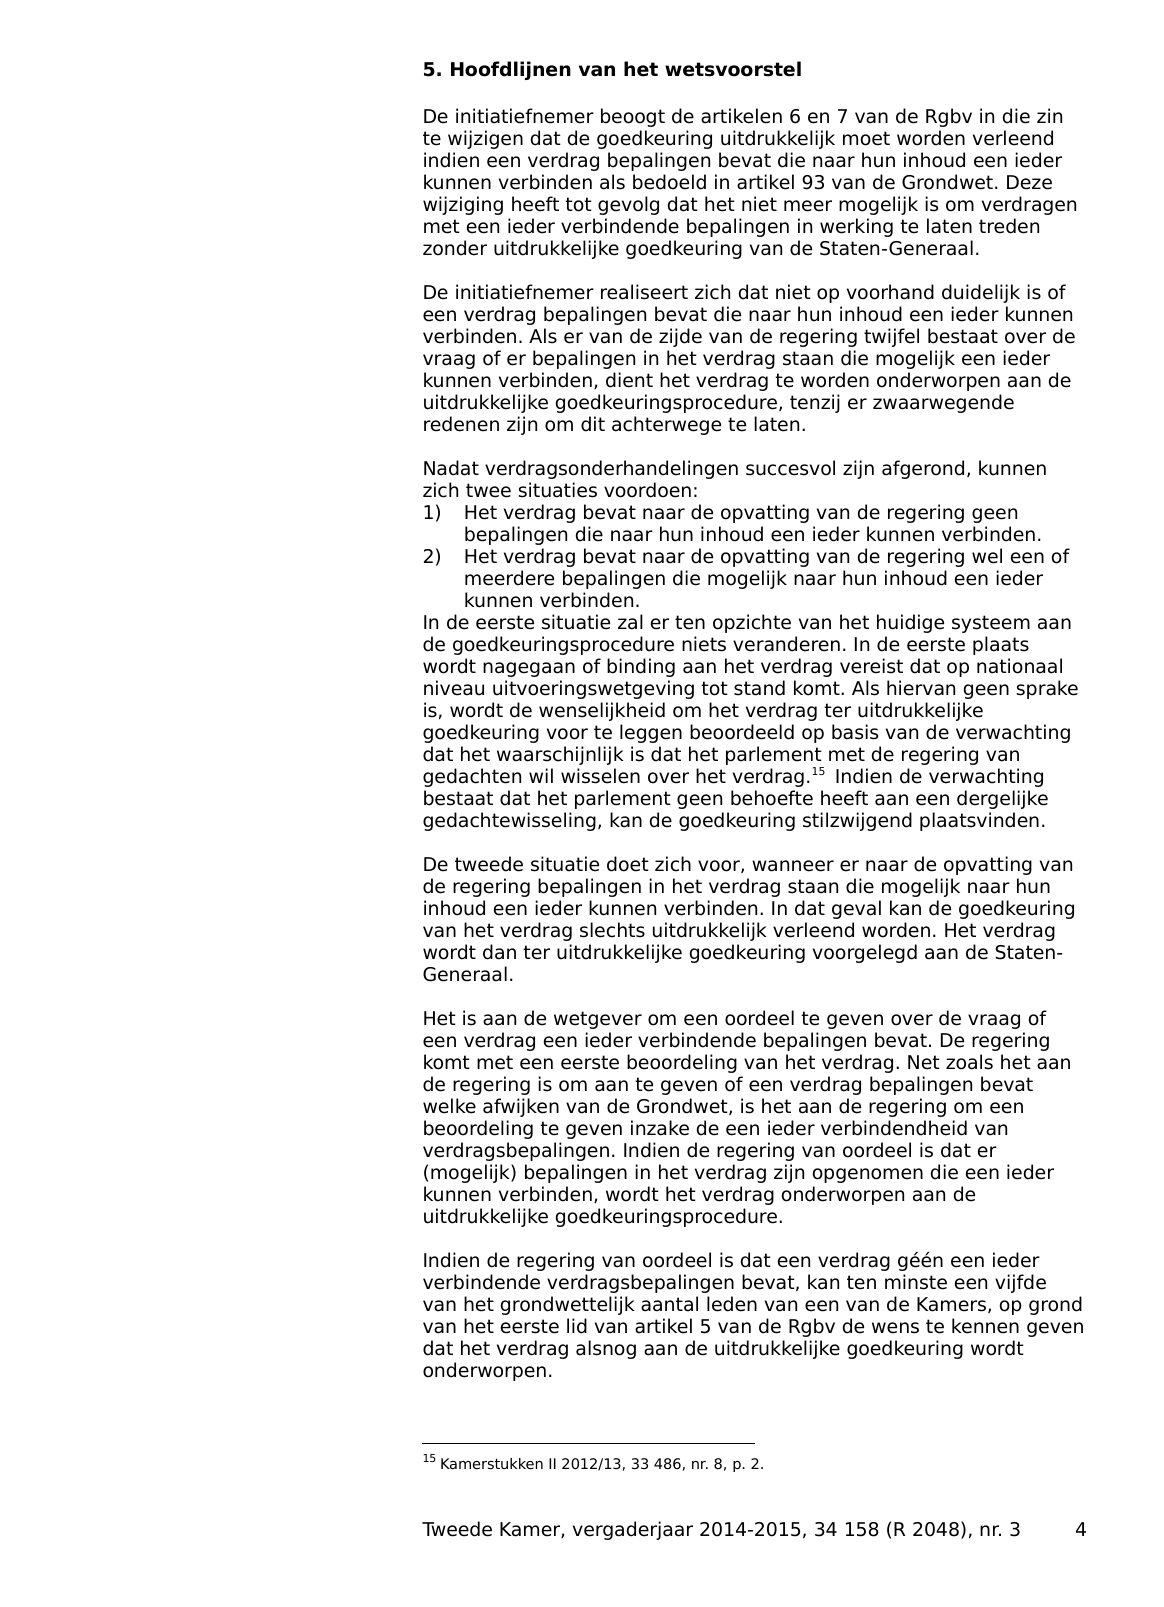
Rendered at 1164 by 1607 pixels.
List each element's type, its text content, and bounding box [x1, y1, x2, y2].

text In de eerste situatie zal er ten opzichte van het huidige systeem aan de goedkeuringsprocedure niets veranderen. In de eerste plaats wordt nagegaan of binding aan het verdrag vereist dat op nationaal niveau uitvoeringswetgeving tot stand komt. Als hiervan geen sprake is, wordt de wenselijkheid om het verdrag ter uitdrukkelijke goedkeuring voor te leggen beoordeeld op basis van de verwachting dat het waarschijnlijk is dat het parlement met de regering van gedachten wil wisselen over het verdrag. Indien de verwachting bestaat dat het parlement geen behoefte heeft aan een dergelijke gedachtewisseling, kan de goedkeuring stilzwijgend plaatsvinden. [422, 612, 1087, 832]
text Kamerstukken II 2012/13, 33 486, nr. 8, p. 2. [422, 1452, 1087, 1474]
text Het is aan de wetgever om een oordeel te geven over de vraag of een verdrag een ieder verbindende bepalingen bevat. De regering komt met een eerste beoordeling van het verdrag. Net zoals het aan de regering is om aan te geven of een verdrag bepalingen bevat welke afwijken van de Grondwet, is het aan de regering om een beoordeling te geven inzake de een ieder verbindendheid van verdragsbepalingen. Indien de regering van oordeel is dat er (mogelijk) bepalingen in het verdrag zijn opgenomen die een ieder kunnen verbinden, wordt het verdrag onderworpen aan de uitdrukkelijke goedkeuringsprocedure. [422, 1008, 1087, 1228]
text 1) Het verdrag bevat naar de opvatting van de regering geen bepalingen die naar hun inhoud een ieder kunnen verbinden. [422, 502, 1087, 546]
text De tweede situatie doet zich voor, wanneer er naar de opvatting van de regering bepalingen in het verdrag staan die mogelijk naar hun inhoud een ieder kunnen verbinden. In dat geval kan de goedkeuring van het verdrag slechts uitdrukkelijk verleend worden. Het verdrag wordt dan ter uitdrukkelijke goedkeuring voorgelegd aan de Staten-Generaal. [422, 854, 1087, 986]
text Nadat verdragsonderhandelingen succesvol zijn afgerond, kunnen zich twee situaties voordoen: [422, 458, 1087, 502]
subtitle 5. Hoofdlijnen van het wetsvoorstel [422, 59, 1087, 81]
text Indien de regering van oordeel is dat een verdrag géén een ieder verbindende verdragsbepalingen bevat, kan ten minste een vijfde van het grondwettelijk aantal leden van een van de Kamers, op grond van het eerste lid van artikel 5 van de Rgbv de wens te kennen geven dat het verdrag alsnog aan de uitdrukkelijke goedkeuring wordt onderworpen. [422, 1250, 1087, 1382]
text De initiatiefnemer beoogt de artikelen 6 en 7 van de Rgbv in die zin te wijzigen dat de goedkeuring uitdrukkelijk moet worden verleend indien een verdrag bepalingen bevat die naar hun inhoud een ieder kunnen verbinden als bedoeld in artikel 93 van de Grondwet. Deze wijziging heeft tot gevolg dat het niet meer mogelijk is om verdragen met een ieder verbindende bepalingen in werking te laten treden zonder uitdrukkelijke goedkeuring van de Staten-Generaal. [422, 106, 1087, 260]
text 2) Het verdrag bevat naar de opvatting van de regering wel een of meerdere bepalingen die mogelijk naar hun inhoud een ieder kunnen verbinden. [422, 546, 1087, 612]
text De initiatiefnemer realiseert zich dat niet op voorhand duidelijk is of een verdrag bepalingen bevat die naar hun inhoud een ieder kunnen verbinden. Als er van de zijde van de regering twijfel bestaat over de vraag of er bepalingen in het verdrag staan die mogelijk een ieder kunnen verbinden, dient het verdrag te worden onderworpen aan de uitdrukkelijke goedkeuringsprocedure, tenzij er zwaarwegende redenen zijn om dit achterwege te laten. [422, 282, 1087, 436]
